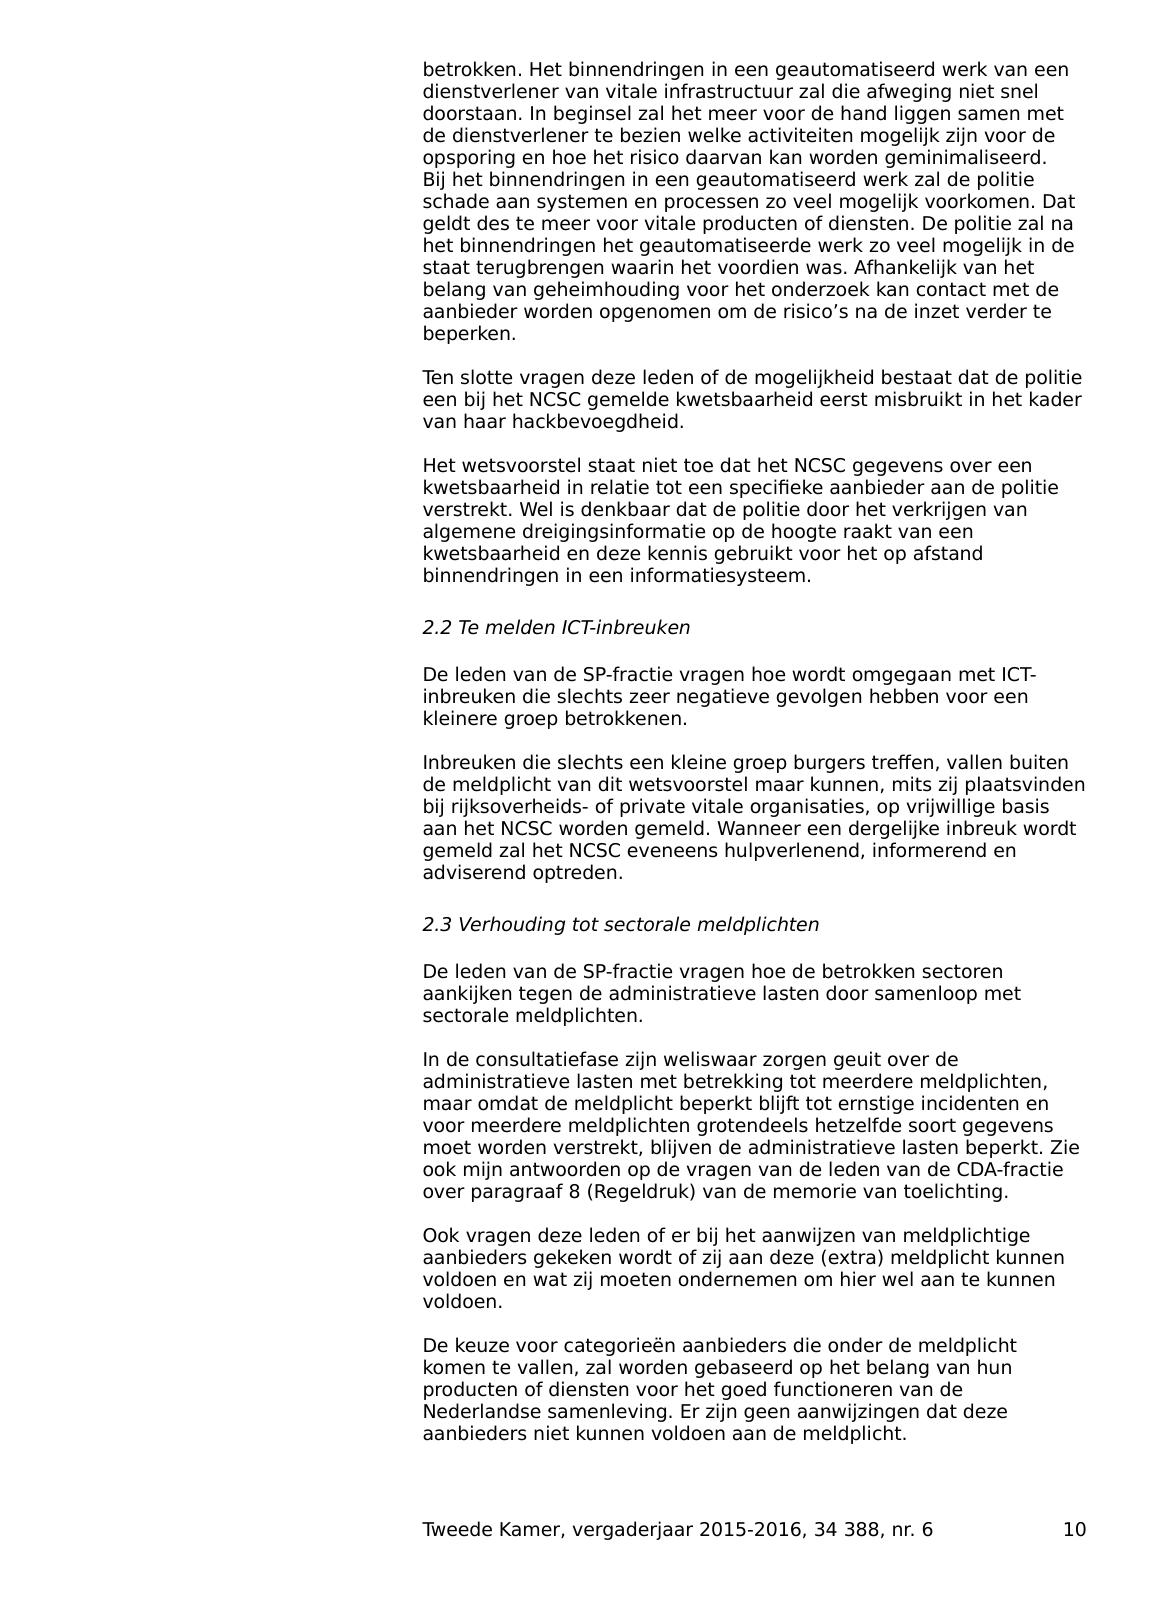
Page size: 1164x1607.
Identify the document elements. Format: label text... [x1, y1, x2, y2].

text Bij het binnendringen in een geautomatiseerd werk zal de politie schade aan systemen en processen zo veel mogelijk voorkomen. Dat geldt des te meer voor vitale producten of diensten. De politie zal na het binnendringen het geautomatiseerde werk zo veel mogelijk in de staat terugbrengen waarin het voordien was. Afhankelijk van het belang van geheimhouding voor het onderzoek kan contact met de aanbieder worden opgenomen om de risico’s na de inzet verder te beperken. [422, 169, 1087, 345]
text Inbreuken die slechts een kleine groep burgers treffen, vallen buiten de meldplicht van dit wetsvoorstel maar kunnen, mits zij plaatsvinden bij rijksoverheids- of private vitale organisaties, op vrijwillige basis aan het NCSC worden gemeld. Wanneer een dergelijke inbreuk wordt gemeld zal het NCSC eveneens hulpverlenend, informerend en adviserend optreden. [422, 752, 1087, 884]
subtitle 2.3 Verhouding tot sectorale meldplichten [422, 914, 1087, 936]
text Ook vragen deze leden of er bij het aanwijzen van meldplichtige aanbieders gekeken wordt of zij aan deze (extra) meldplicht kunnen voldoen en wat zij moeten ondernemen om hier wel aan te kunnen voldoen. [422, 1225, 1087, 1313]
text Ten slotte vragen deze leden of de mogelijkheid bestaat dat de politie een bij het NCSC gemelde kwetsbaarheid eerst misbruikt in het kader van haar hackbevoegdheid. [422, 367, 1087, 433]
text In de consultatiefase zijn weliswaar zorgen geuit over de administratieve lasten met betrekking tot meerdere meldplichten, maar omdat de meldplicht beperkt blijft tot ernstige incidenten en voor meerdere meldplichten grotendeels hetzelfde soort gegevens moet worden verstrekt, blijven de administratieve lasten beperkt. Zie ook mijn antwoorden op de vragen van de leden van de CDA-fractie over paragraaf 8 (Regeldruk) van de memorie van toelichting. [422, 1049, 1087, 1203]
text De keuze voor categorieën aanbieders die onder de meldplicht komen te vallen, zal worden gebaseerd op het belang van hun producten of diensten voor het goed functioneren van de Nederlandse samenleving. Er zijn geen aanwijzingen dat deze aanbieders niet kunnen voldoen aan de meldplicht. [422, 1335, 1087, 1445]
text De leden van de SP-fractie vragen hoe wordt omgegaan met ICT-inbreuken die slechts zeer negatieve gevolgen hebben voor een kleinere groep betrokkenen. [422, 664, 1087, 730]
text Het wetsvoorstel staat niet toe dat het NCSC gegevens over een kwetsbaarheid in relatie tot een specifieke aanbieder aan de politie verstrekt. Wel is denkbaar dat de politie door het verkrijgen van algemene dreigingsinformatie op de hoogte raakt van een kwetsbaarheid en deze kennis gebruikt voor het op afstand binnendringen in een informatiesysteem. [422, 455, 1087, 587]
text De leden van de SP-fractie vragen hoe de betrokken sectoren aankijken tegen de administratieve lasten door samenloop met sectorale meldplichten. [422, 961, 1087, 1027]
subtitle 2.2 Te melden ICT-inbreuken [422, 617, 1087, 639]
text betrokken. Het binnendringen in een geautomatiseerd werk van een dienstverlener van vitale infrastructuur zal die afweging niet snel doorstaan. In beginsel zal het meer voor de hand liggen samen met de dienstverlener te bezien welke activiteiten mogelijk zijn voor de opsporing en hoe het risico daarvan kan worden geminimaliseerd. [422, 59, 1087, 169]
